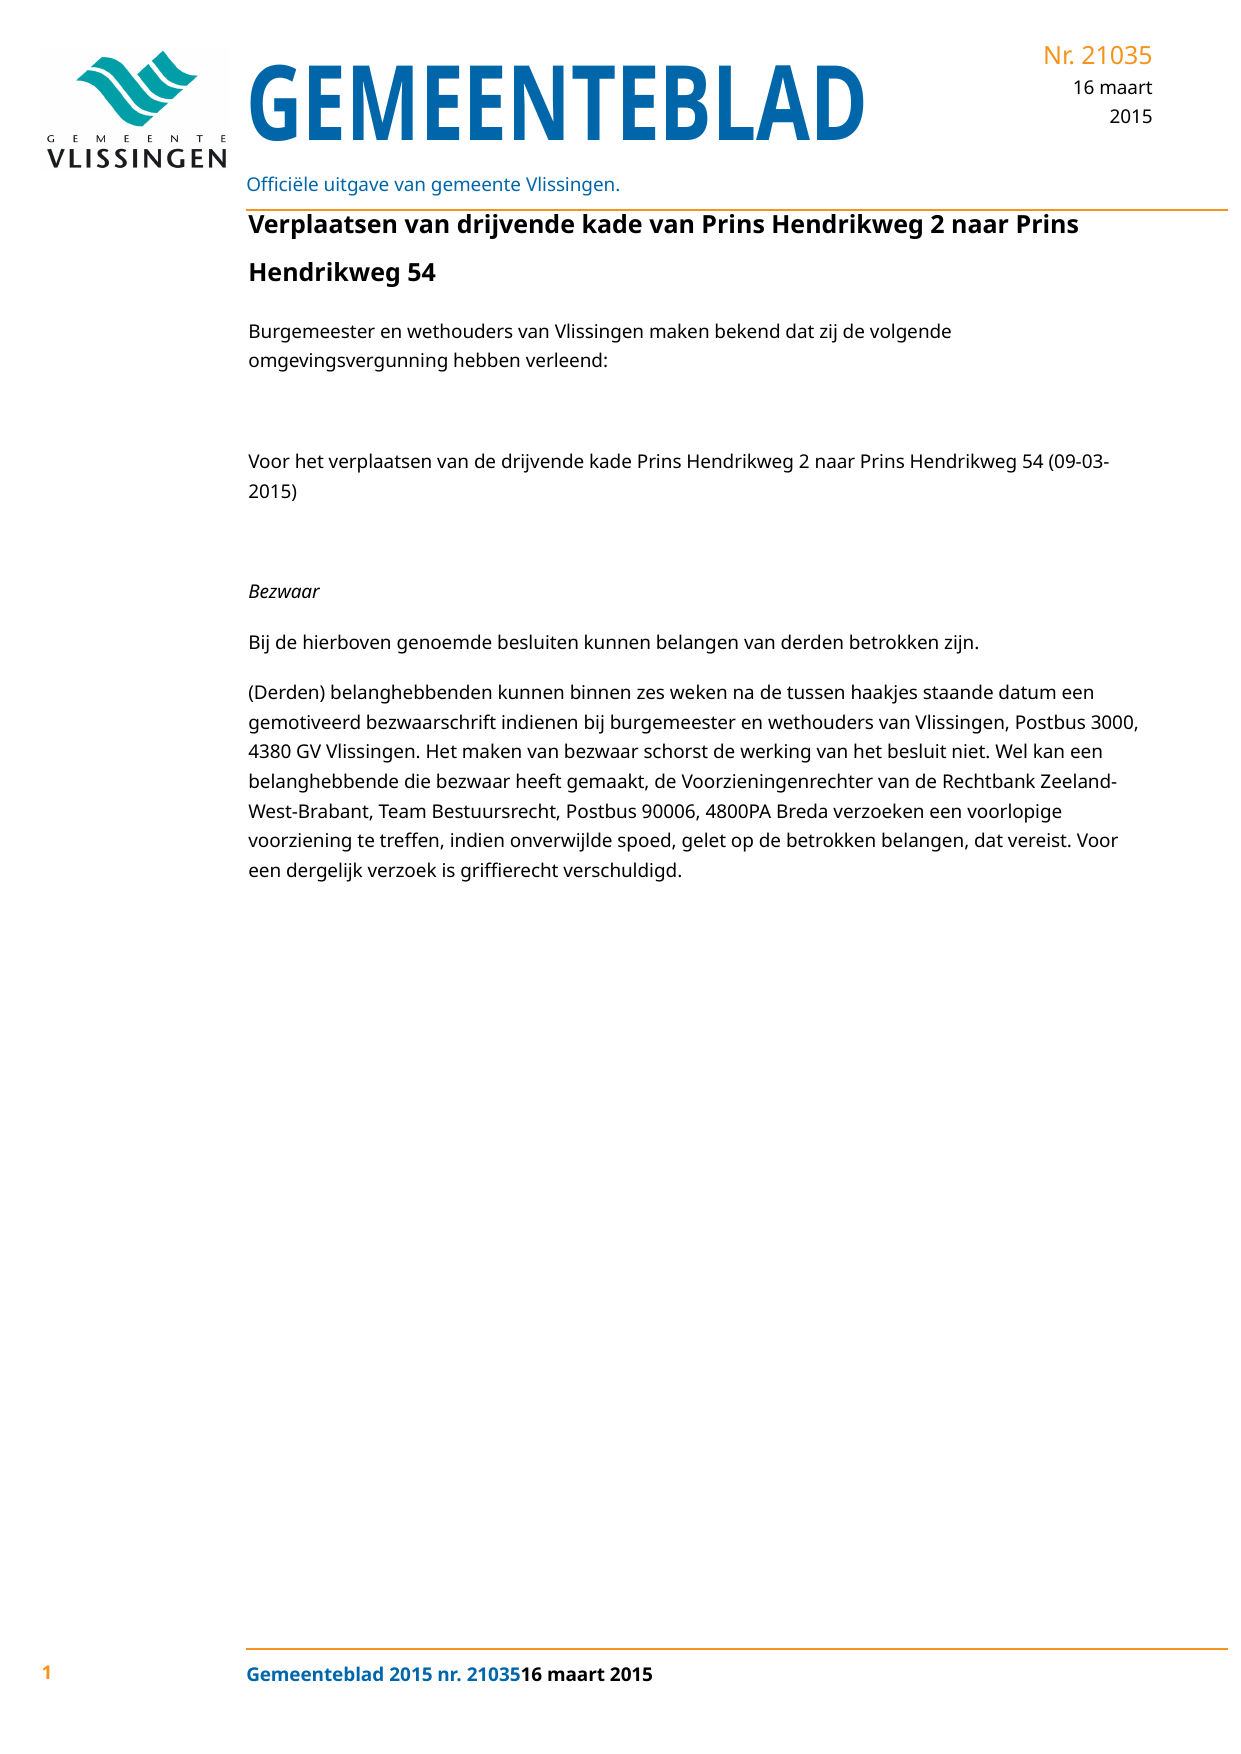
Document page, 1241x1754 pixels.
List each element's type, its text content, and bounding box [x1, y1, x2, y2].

text Voor het verplaatsen van de drijvende kade Prins Hendrikweg 2 naar Prins Hendrikweg 54 (09-03-2015) [248, 448, 1152, 504]
text Bij de hierboven genoemde besluiten kunnen belangen van derden betrokken zijn. [248, 629, 1152, 655]
text Bezwaar [248, 579, 1152, 604]
text Verplaatsen van drijvende kade van Prins Hendrikweg 2 naar Prins Hendrikweg 54 [248, 211, 1152, 288]
picture [41, 47, 231, 172]
text (Derden) belanghebbenden kunnen binnen zes weken na de tussen haakjes staande datum een gemotiveerd bezwaarschrift indienen bij burgemeester en wethouders van Vlissingen, Postbus 3000, 4380 GV Vlissingen. Het maken van bezwaar schorst de werking van het besluit niet. Wel kan een belanghebbende die bezwaar heeft gemaakt, de Voorzieningenrechter van de Rechtbank Zeeland-West-Brabant, Team Bestuursrecht, Postbus 90006, 4800PA Breda verzoeken een voorlopige voorziening te treffen, indien onverwijlde spoed, gelet op de betrokken belangen, dat vereist. Voor een dergelijk verzoek is griffierecht verschuldigd. [248, 679, 1152, 883]
text Burgemeester en wethouders van Vlissingen maken bekend dat zij de volgende omgevingsvergunning hebben verleend: [248, 318, 1152, 373]
